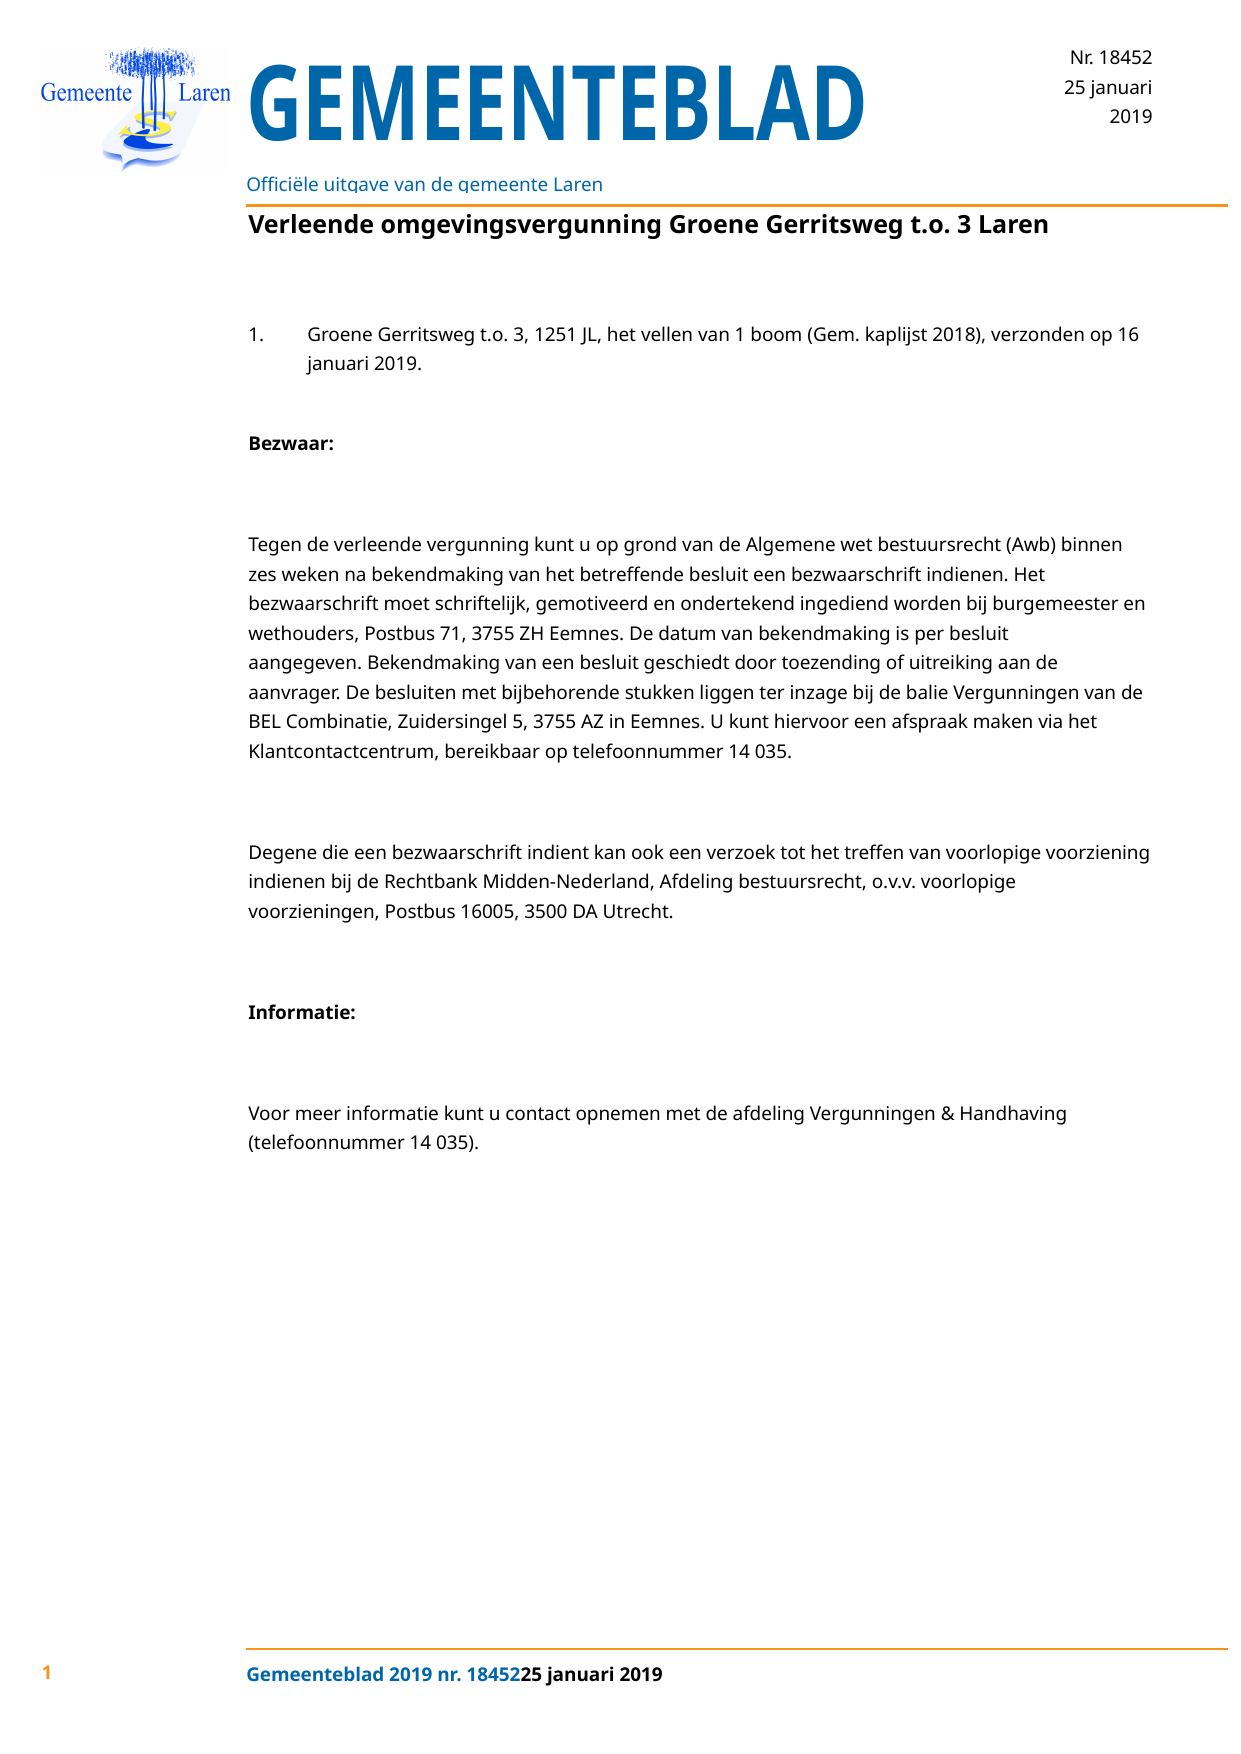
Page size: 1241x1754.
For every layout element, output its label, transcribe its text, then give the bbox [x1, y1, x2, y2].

text Bezwaar: [248, 430, 1152, 456]
text Voor meer informatie kunt u contact opnemen met de afdeling Vergunningen & Handhaving (telefoonnummer 14 035). [248, 1100, 1152, 1155]
picture [41, 47, 231, 172]
text Degene die een bezwaarschrift indient kan ook een verzoek tot het treffen van voorlopige voorziening indienen bij de Rechtbank Midden-Nederland, Afdeling bestuursrecht, o.v.v. voorlopige voorzieningen, Postbus 16005, 3500 DA Utrecht. [248, 839, 1152, 924]
text Tegen de verleende vergunning kunt u op grond van de Algemene wet bestuursrecht (Awb) binnen zes weken na bekendmaking van het betreffende besluit een bezwaarschrift indienen. Het bezwaarschrift moet schriftelijk, gemotiveerd en ondertekend ingediend worden bij burgemeester en wethouders, Postbus 71, 3755 ZH Eemnes. De datum van bekendmaking is per besluit aangegeven. Bekendmaking van een besluit geschiedt door toezending of uitreiking aan de aanvrager. De besluiten met bijbehorende stukken liggen ter inzage bij de balie Vergunningen van de BEL Combinatie, Zuidersingel 5, 3755 AZ in Eemnes. U kunt hiervoor een afspraak maken via het Klantcontactcentrum, bereikbaar op telefoonnummer 14 035. [248, 531, 1152, 764]
text Verleende omgevingsvergunning Groene Gerritsweg t.o. 3 Laren [248, 207, 1152, 241]
text Informatie: [248, 999, 1152, 1025]
list Groene Gerritsweg t.o. 3, 1251 JL, het vellen van 1 boom (Gem. kaplijst 2018), verzonden op 16 januari 2019. [248, 321, 1152, 376]
